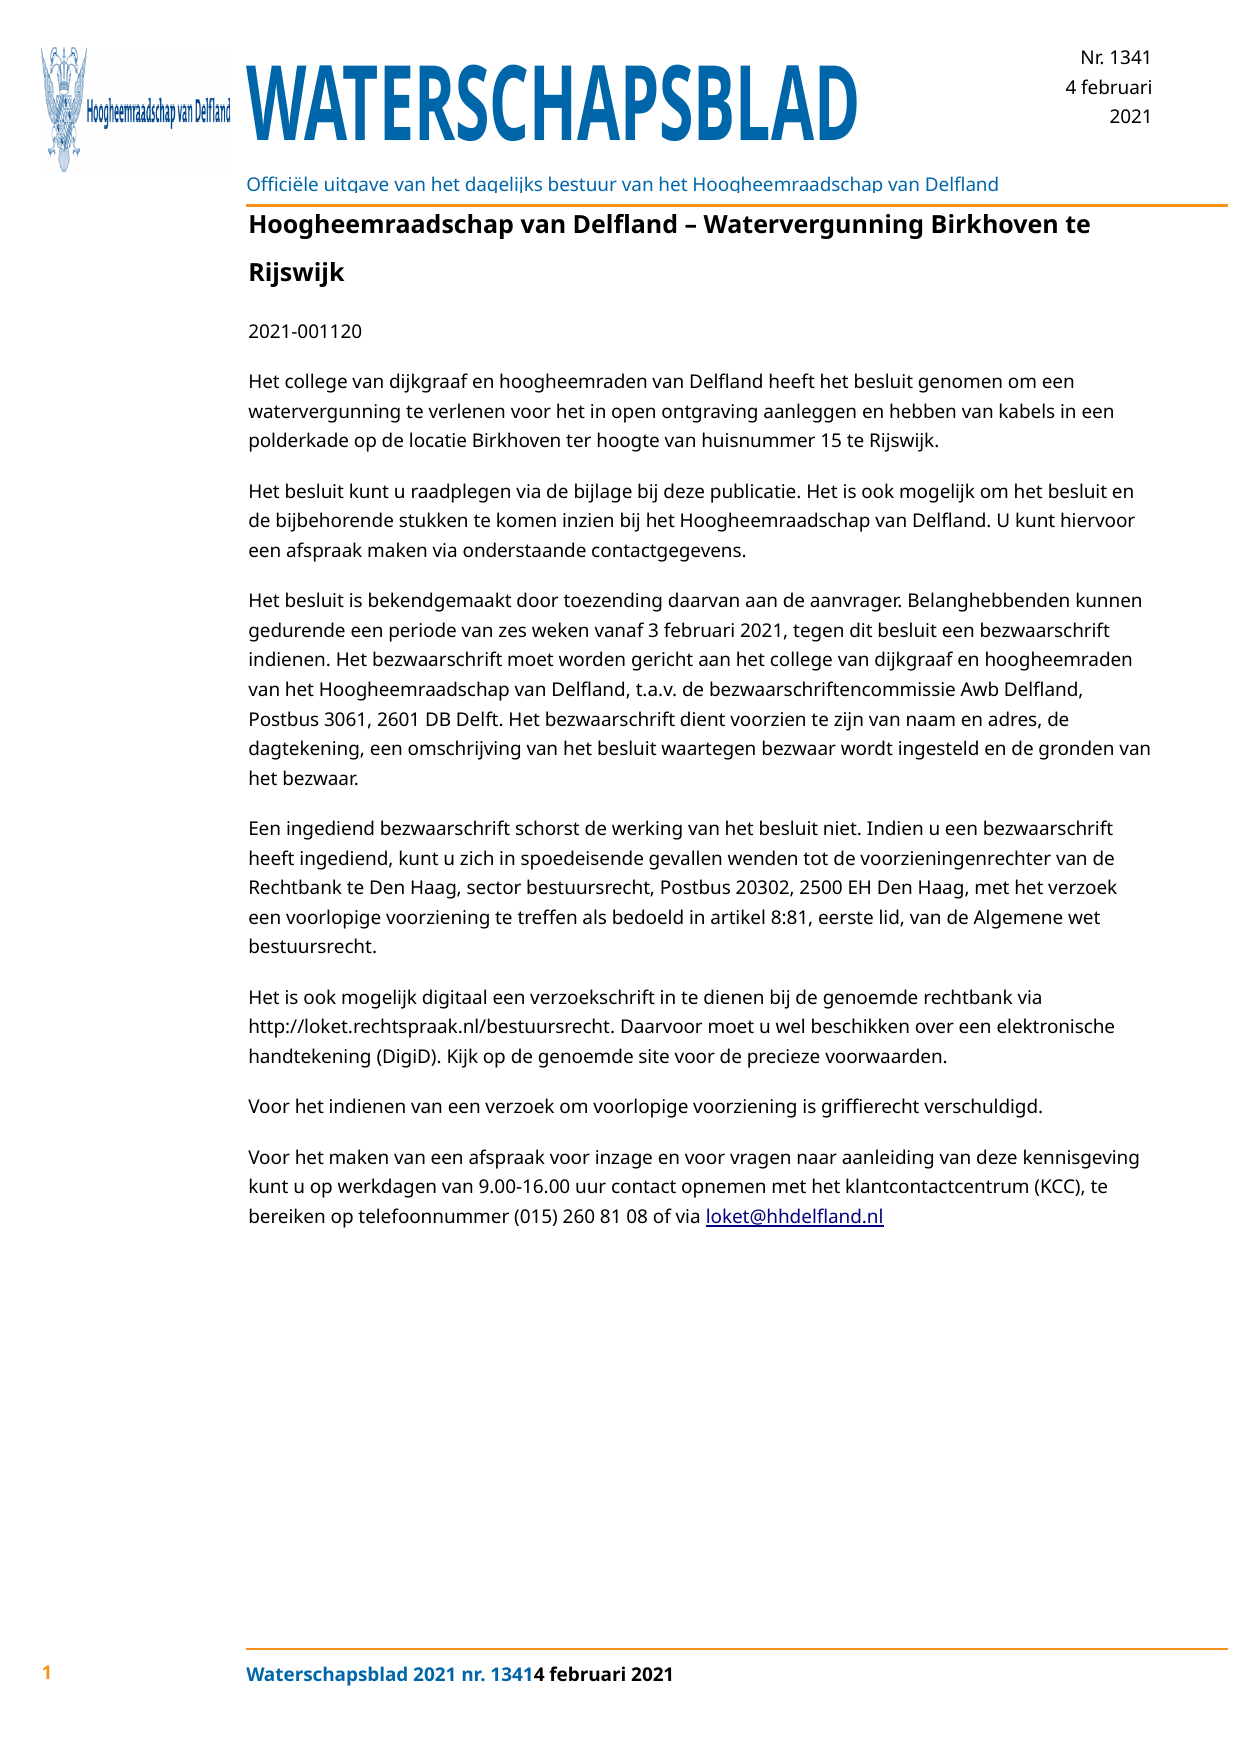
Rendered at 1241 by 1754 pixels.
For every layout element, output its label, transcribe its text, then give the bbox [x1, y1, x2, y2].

text Het besluit kunt u raadplegen via de bijlage bij deze publicatie. Het is ook mogelijk om het besluit en de bijbehorende stukken te komen inzien bij het Hoogheemraadschap van Delfland. U kunt hiervoor een afspraak maken via onderstaande contactgegevens. [248, 478, 1152, 563]
text Het college van dijkgraaf en hoogheemraden van Delfland heeft het besluit genomen om een watervergunning te verlenen voor het in open ontgraving aanleggen en hebben van kabels in een polderkade op de locatie Birkhoven ter hoogte van huisnummer 15 te Rijswijk. [248, 368, 1152, 453]
text Een ingediend bezwaarschrift schorst de werking van het besluit niet. Indien u een bezwaarschrift heeft ingediend, kunt u zich in spoedeisende gevallen wenden tot de voorzieningenrechter van de Rechtbank te Den Haag, sector bestuursrecht, Postbus 20302, 2500 EH Den Haag, met het verzoek een voorlopige voorziening te treffen als bedoeld in artikel 8:81, eerste lid, van de Algemene wet bestuursrecht. [248, 815, 1152, 959]
text Voor het maken van een afspraak voor inzage en voor vragen naar aanleiding van deze kennisgeving kunt u op werkdagen van 9.00-16.00 uur contact opnemen met het klantcontactcentrum (KCC), te bereiken op telefoonnummer (015) 260 81 08 of via loket@hhdelfland.nl [248, 1144, 1152, 1229]
text Het is ook mogelijk digitaal een verzoekschrift in te dienen bij de genoemde rechtbank via http://loket.rechtspraak.nl/bestuursrecht. Daarvoor moet u wel beschikken over een elektronische handtekening (DigiD). Kijk op de genoemde site voor de precieze voorwaarden. [248, 984, 1152, 1069]
text Hoogheemraadschap van Delfland – Watervergunning Birkhoven te Rijswijk [248, 207, 1152, 288]
text Het besluit is bekendgemaakt door toezending daarvan aan de aanvrager. Belanghebbenden kunnen gedurende een periode van zes weken vanaf 3 februari 2021, tegen dit besluit een bezwaarschrift indienen. Het bezwaarschrift moet worden gericht aan het college van dijkgraaf en hoogheemraden van het Hoogheemraadschap van Delfland, t.a.v. de bezwaarschriftencommissie Awb Delfland, Postbus 3061, 2601 DB Delft. Het bezwaarschrift dient voorzien te zijn van naam en adres, de dagtekening, een omschrijving van het besluit waartegen bezwaar wordt ingesteld en de gronden van het bezwaar. [248, 587, 1152, 791]
text Voor het indienen van een verzoek om voorlopige voorziening is griffierecht verschuldigd. [248, 1094, 1152, 1119]
picture [41, 47, 231, 172]
text 2021-001120 [248, 318, 1152, 344]
